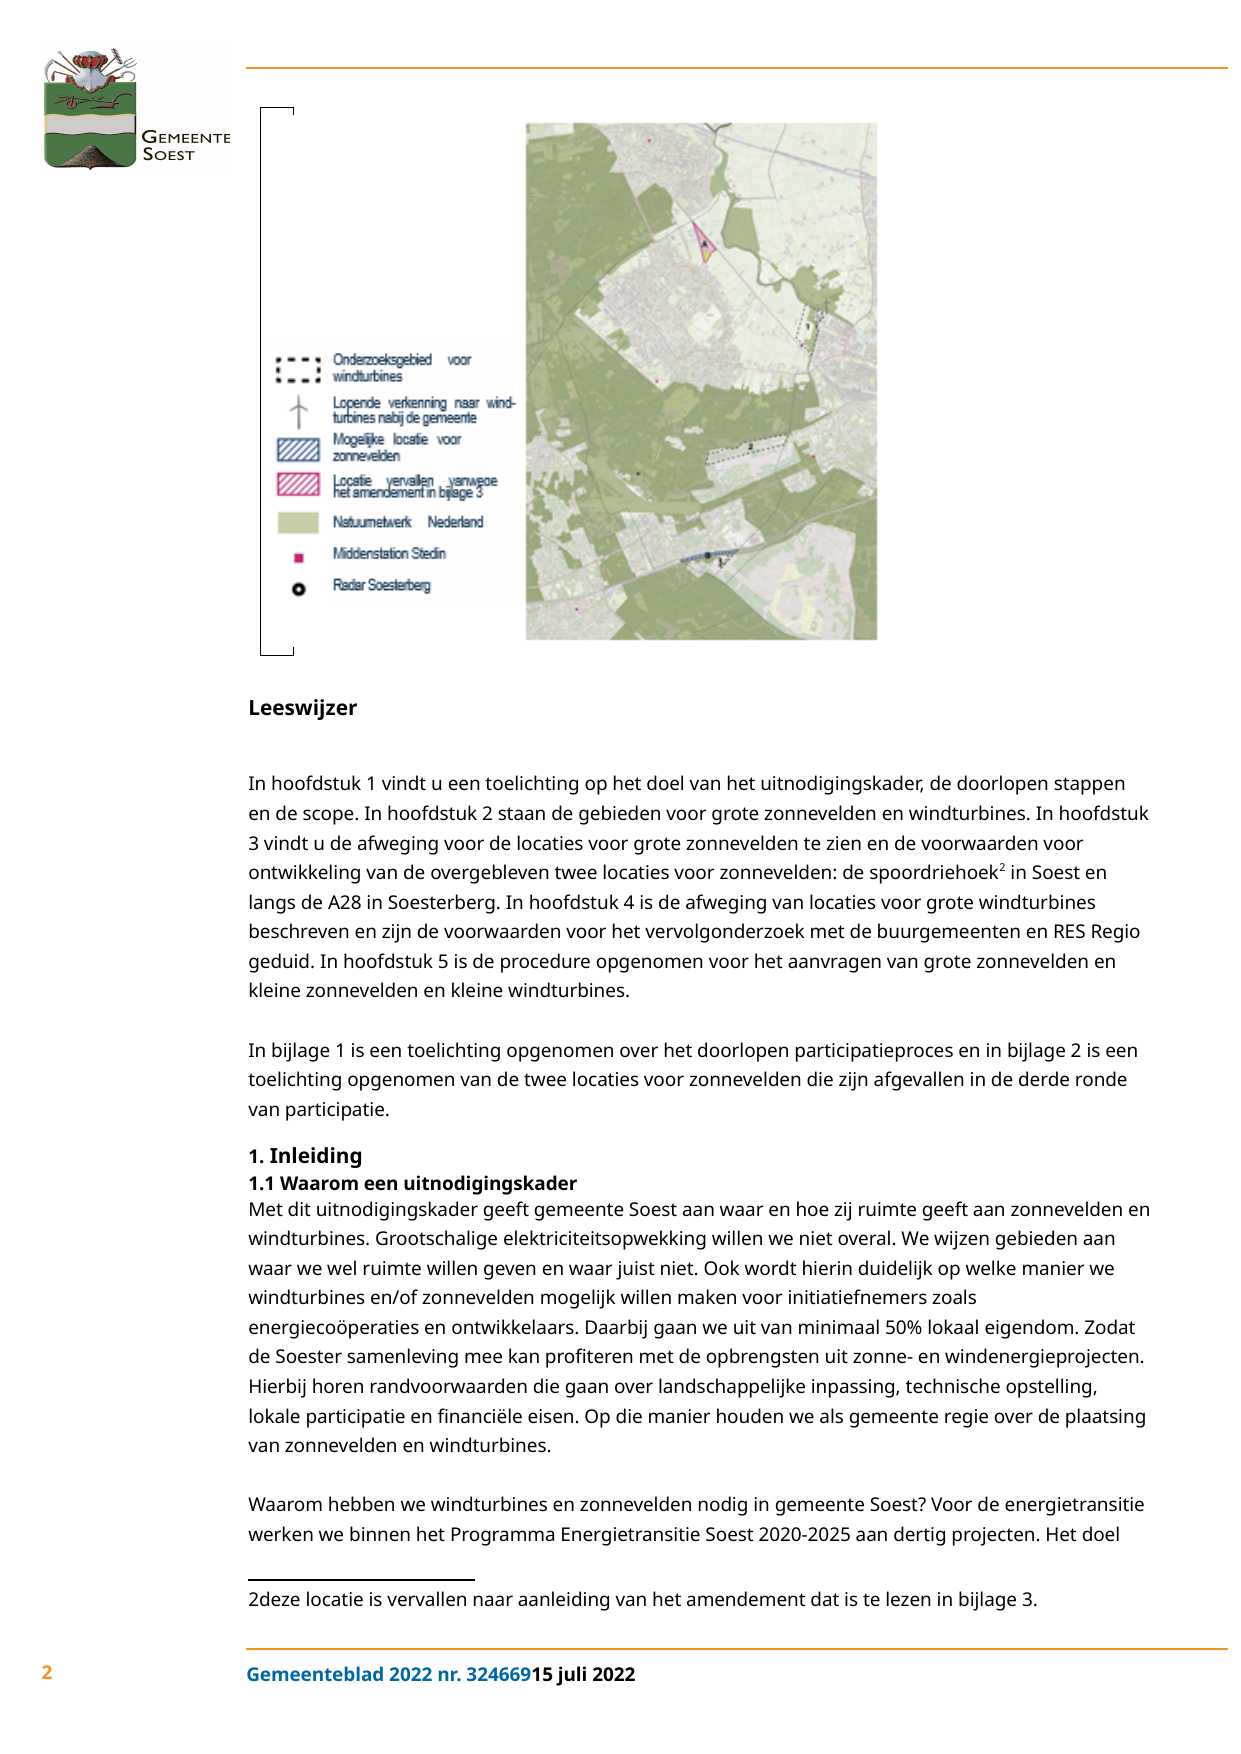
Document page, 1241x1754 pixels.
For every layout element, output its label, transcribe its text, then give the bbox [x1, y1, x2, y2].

text 1. Inleiding [248, 1142, 1152, 1170]
picture [41, 47, 231, 172]
text In hoofdstuk 1 vindt u een toelichting op het doel van het uitnodigingskader, de doorlopen stappen en de scope. In hoofdstuk 2 staan de gebieden voor grote zonnevelden en windturbines. In hoofdstuk 3 vindt u de afweging voor de locaties voor grote zonnevelden te zien en de voorwaarden voor ontwikkeling van de overgebleven twee locaties voor zonnevelden: de spoordriehoek in Soest en langs de A28 in Soesterberg. In hoofdstuk 4 is de afweging van locaties voor grote windturbines beschreven en zijn de voorwaarden voor het vervolgonderzoek met de buurgemeenten en RES Regio geduid. In hoofdstuk 5 is de procedure opgenomen voor het aanvragen van grote zonnevelden en kleine zonnevelden en kleine windturbines. [248, 771, 1152, 1003]
text deze locatie is vervallen naar aanleiding van het amendement dat is te lezen in bijlage 3. [248, 1586, 1152, 1612]
text Leeswijzer [248, 693, 1152, 721]
text In bijlage 1 is een toelichting opgenomen over het doorlopen participatieproces en in bijlage 2 is een toelichting opgenomen van de twee locaties voor zonnevelden die zijn afgevallen in de derde ronde van participatie. [248, 1037, 1152, 1122]
text Met dit uitnodigingskader geeft gemeente Soest aan waar en hoe zij ruimte geeft aan zonnevelden en windturbines. Grootschalige elektriciteitsopwekking willen we niet overal. We wijzen gebieden aan waar we wel ruimte willen geven en waar juist niet. Ook wordt hierin duidelijk op welke manier we windturbines en/of zonnevelden mogelijk willen maken voor initiatiefnemers zoals energiecoöperaties en ontwikkelaars. Daarbij gaan we uit van minimaal 50% lokaal eigendom. Zodat de Soester samenleving mee kan profiteren met de opbrengsten uit zonne- en windenergieprojecten. Hierbij horen randvoorwaarden die gaan over landschappelijke inpassing, technische opstelling, lokale participatie en financiële eisen. Op die manier houden we als gemeente regie over de plaatsing van zonnevelden en windturbines. [248, 1196, 1152, 1458]
text 1.1 Waarom een uitnodigingskader [248, 1170, 1152, 1196]
text Waarom hebben we windturbines en zonnevelden nodig in gemeente Soest? Voor de energietransitie werken we binnen het Programma Energietransitie Soest 2020-2025 aan dertig projecten. Het doel [248, 1492, 1152, 1547]
picture [268, 115, 889, 647]
